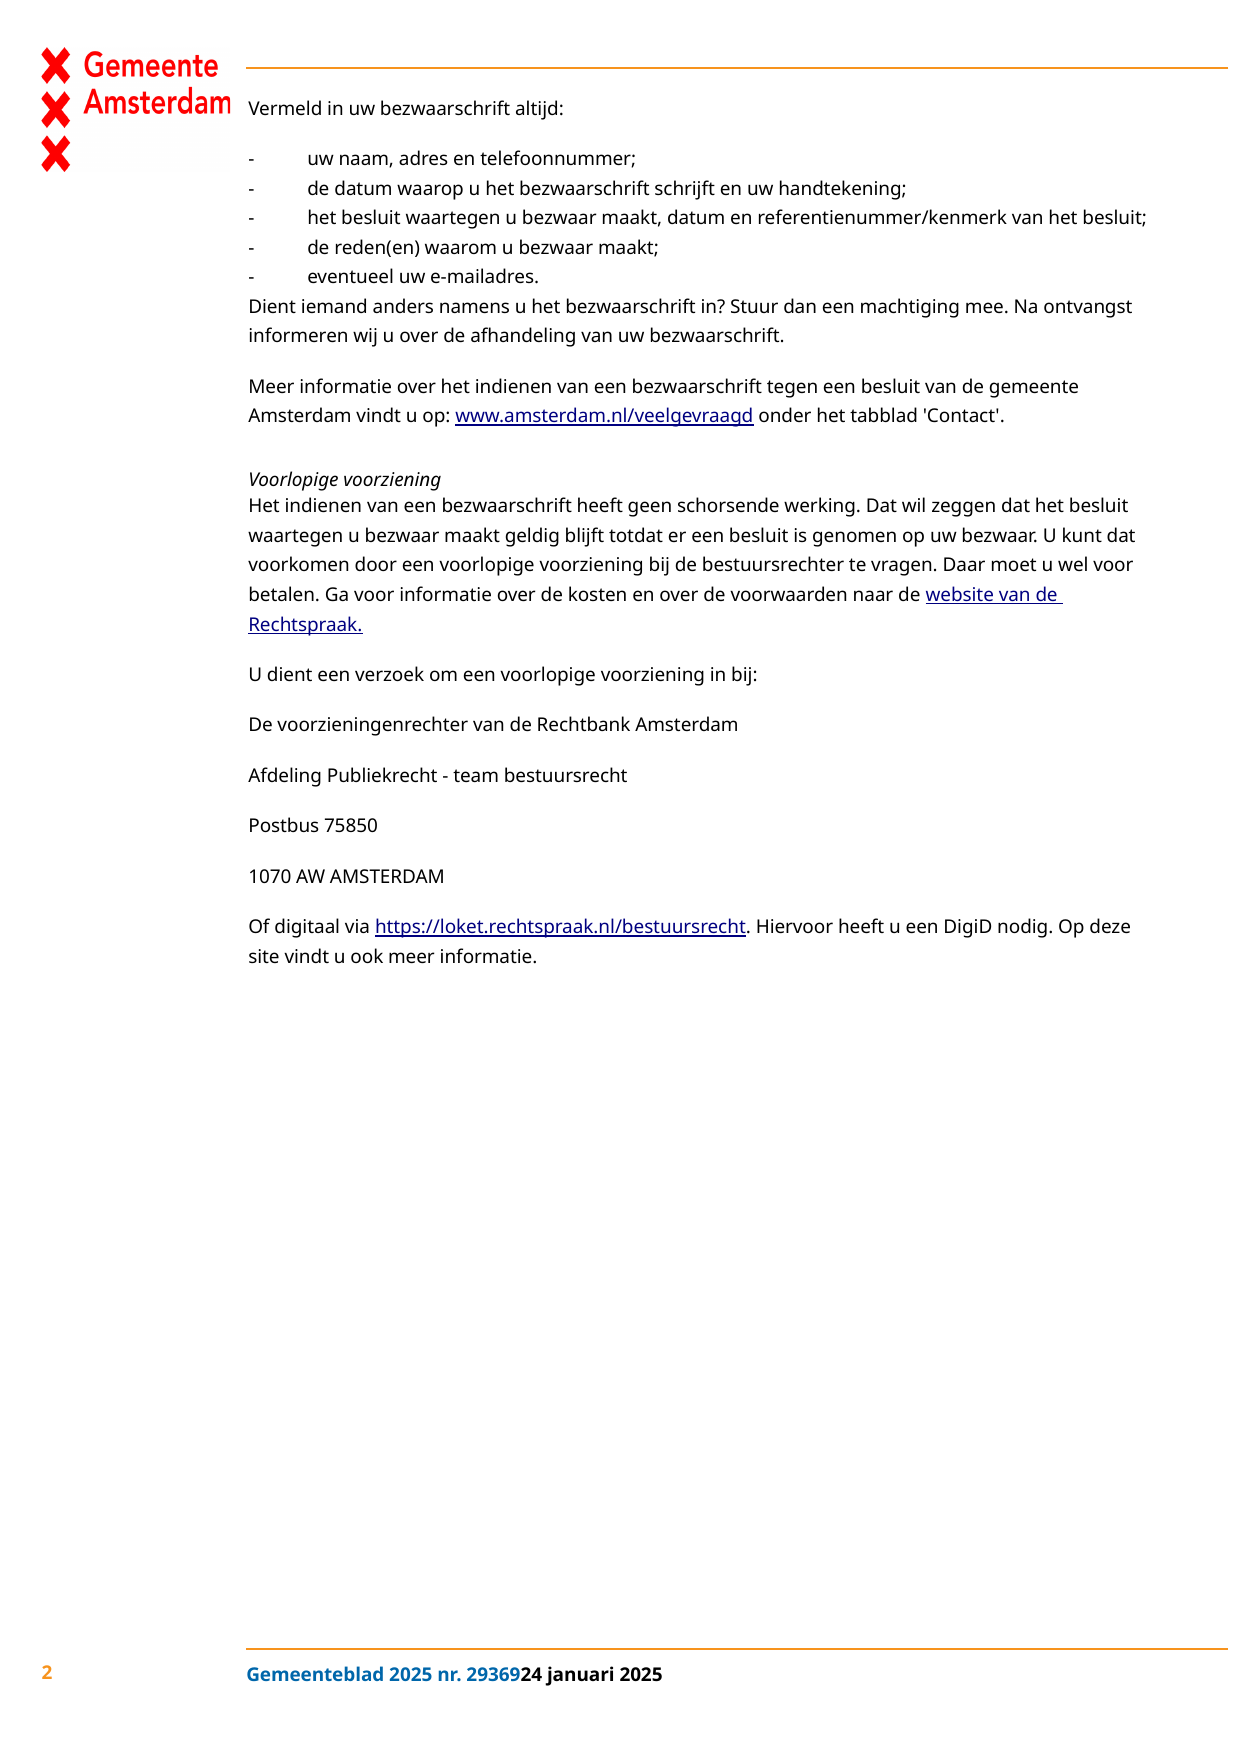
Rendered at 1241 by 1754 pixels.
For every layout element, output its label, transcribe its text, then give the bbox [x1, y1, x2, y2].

text Voorlopige voorziening [248, 467, 1152, 492]
text Vermeld in uw bezwaarschrift altijd: [248, 95, 1152, 121]
text De voorzieningenrechter van de Rechtbank Amsterdam [248, 712, 1152, 737]
list de reden(en) waarom u bezwaar maakt; [248, 234, 1152, 260]
text Het indienen van een bezwaarschrift heeft geen schorsende werking. Dat wil zeggen dat het besluit waartegen u bezwaar maakt geldig blijft totdat er een besluit is genomen op uw bezwaar. U kunt dat voorkomen door een voorlopige voorziening bij de bestuursrechter te vragen. Daar moet u wel voor betalen. Ga voor informatie over de kosten en over de voorwaarden naar de website van de Rechtspraak. [248, 492, 1152, 636]
text Dient iemand anders namens u het bezwaarschrift in? Stuur dan een machtiging mee. Na ontvangst informeren wij u over de afhandeling van uw bezwaarschrift. [248, 293, 1152, 348]
text Of digitaal via https://loket.rechtspraak.nl/bestuursrecht. Hiervoor heeft u een DigiD nodig. Op deze site vindt u ook meer informatie. [248, 913, 1152, 968]
text U dient een verzoek om een voorlopige voorziening in bij: [248, 661, 1152, 687]
text 1070 AW AMSTERDAM [248, 863, 1152, 888]
list het besluit waartegen u bezwaar maakt, datum en referentienummer/kenmerk van het besluit; [248, 204, 1152, 230]
picture [41, 47, 231, 172]
text Afdeling Publiekrecht - team bestuursrecht [248, 762, 1152, 788]
list uw naam, adres en telefoonnummer; [248, 145, 1152, 171]
text Meer informatie over het indienen van een bezwaarschrift tegen een besluit van de gemeente Amsterdam vindt u op: www.amsterdam.nl/veelgevraagd onder het tabblad 'Contact'. [248, 373, 1152, 428]
text Postbus 75850 [248, 812, 1152, 838]
list eventueel uw e-mailadres. [248, 263, 1152, 289]
list de datum waarop u het bezwaarschrift schrijft en uw handtekening; [248, 175, 1152, 201]
